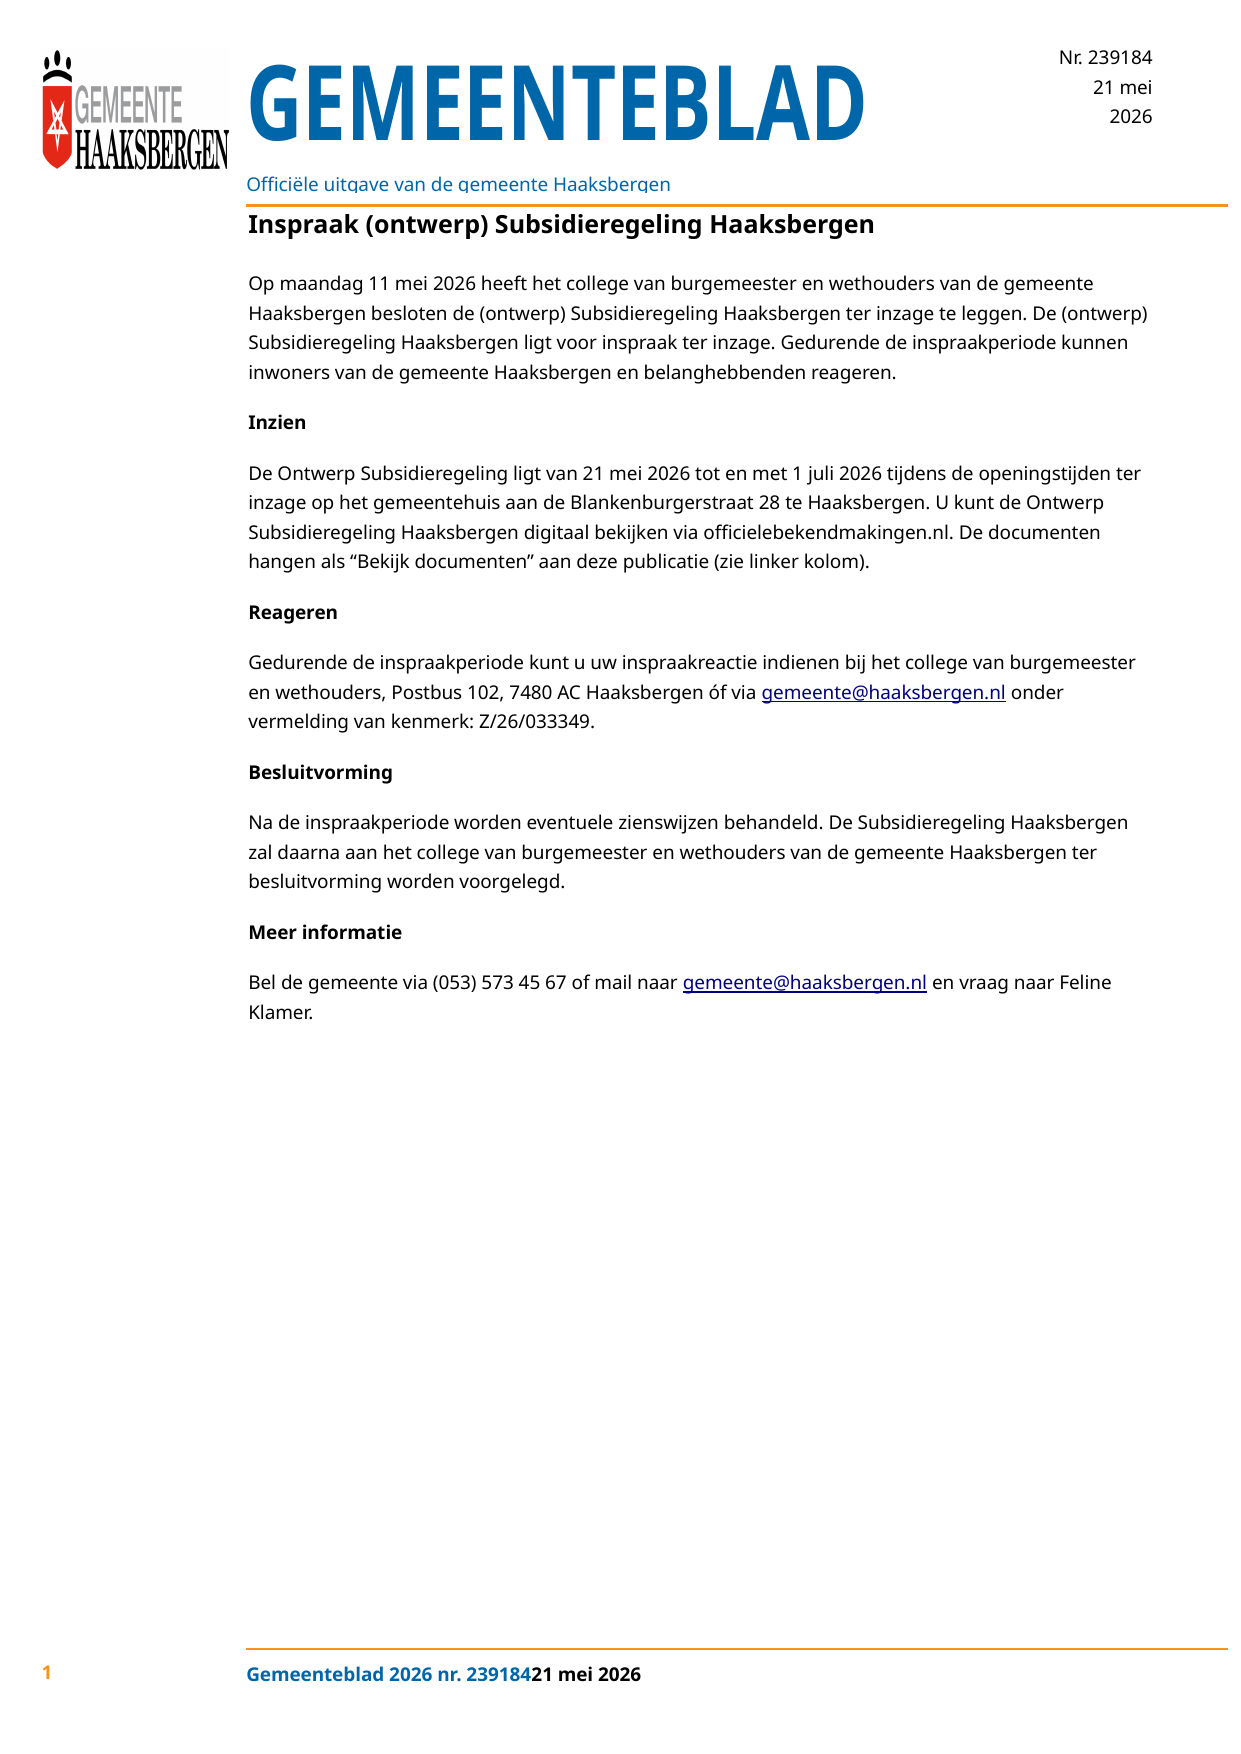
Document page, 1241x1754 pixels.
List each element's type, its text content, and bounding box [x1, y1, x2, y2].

text De Ontwerp Subsidieregeling ligt van 21 mei 2026 tot en met 1 juli 2026 tijdens de openingstijden ter inzage op het gemeentehuis aan de Blankenburgerstraat 28 te Haaksbergen. U kunt de Ontwerp Subsidieregeling Haaksbergen digitaal bekijken via officielebekendmakingen.nl. De documenten hangen als “Bekijk documenten” aan deze publicatie (zie linker kolom). [248, 460, 1152, 574]
text Inspraak (ontwerp) Subsidieregeling Haaksbergen [248, 207, 1152, 241]
picture [41, 47, 231, 172]
text Reageren [248, 599, 1152, 625]
text Bel de gemeente via (053) 573 45 67 of mail naar gemeente@haaksbergen.nl en vraag naar Feline Klamer. [248, 969, 1152, 1025]
text Inzien [248, 409, 1152, 435]
text Gedurende de inspraakperiode kunt u uw inspraakreactie indienen bij het college van burgemeester en wethouders, Postbus 102, 7480 AC Haaksbergen óf via gemeente@haaksbergen.nl onder vermelding van kenmerk: Z/26/033349. [248, 649, 1152, 734]
text Op maandag 11 mei 2026 heeft het college van burgemeester en wethouders van de gemeente Haaksbergen besloten de (ontwerp) Subsidieregeling Haaksbergen ter inzage te leggen. De (ontwerp) Subsidieregeling Haaksbergen ligt voor inspraak ter inzage. Gedurende de inspraakperiode kunnen inwoners van de gemeente Haaksbergen en belanghebbenden reageren. [248, 270, 1152, 385]
text Besluitvorming [248, 759, 1152, 785]
text Na de inspraakperiode worden eventuele zienswijzen behandeld. De Subsidieregeling Haaksbergen zal daarna aan het college van burgemeester en wethouders van de gemeente Haaksbergen ter besluitvorming worden voorgelegd. [248, 809, 1152, 894]
text Meer informatie [248, 919, 1152, 945]
